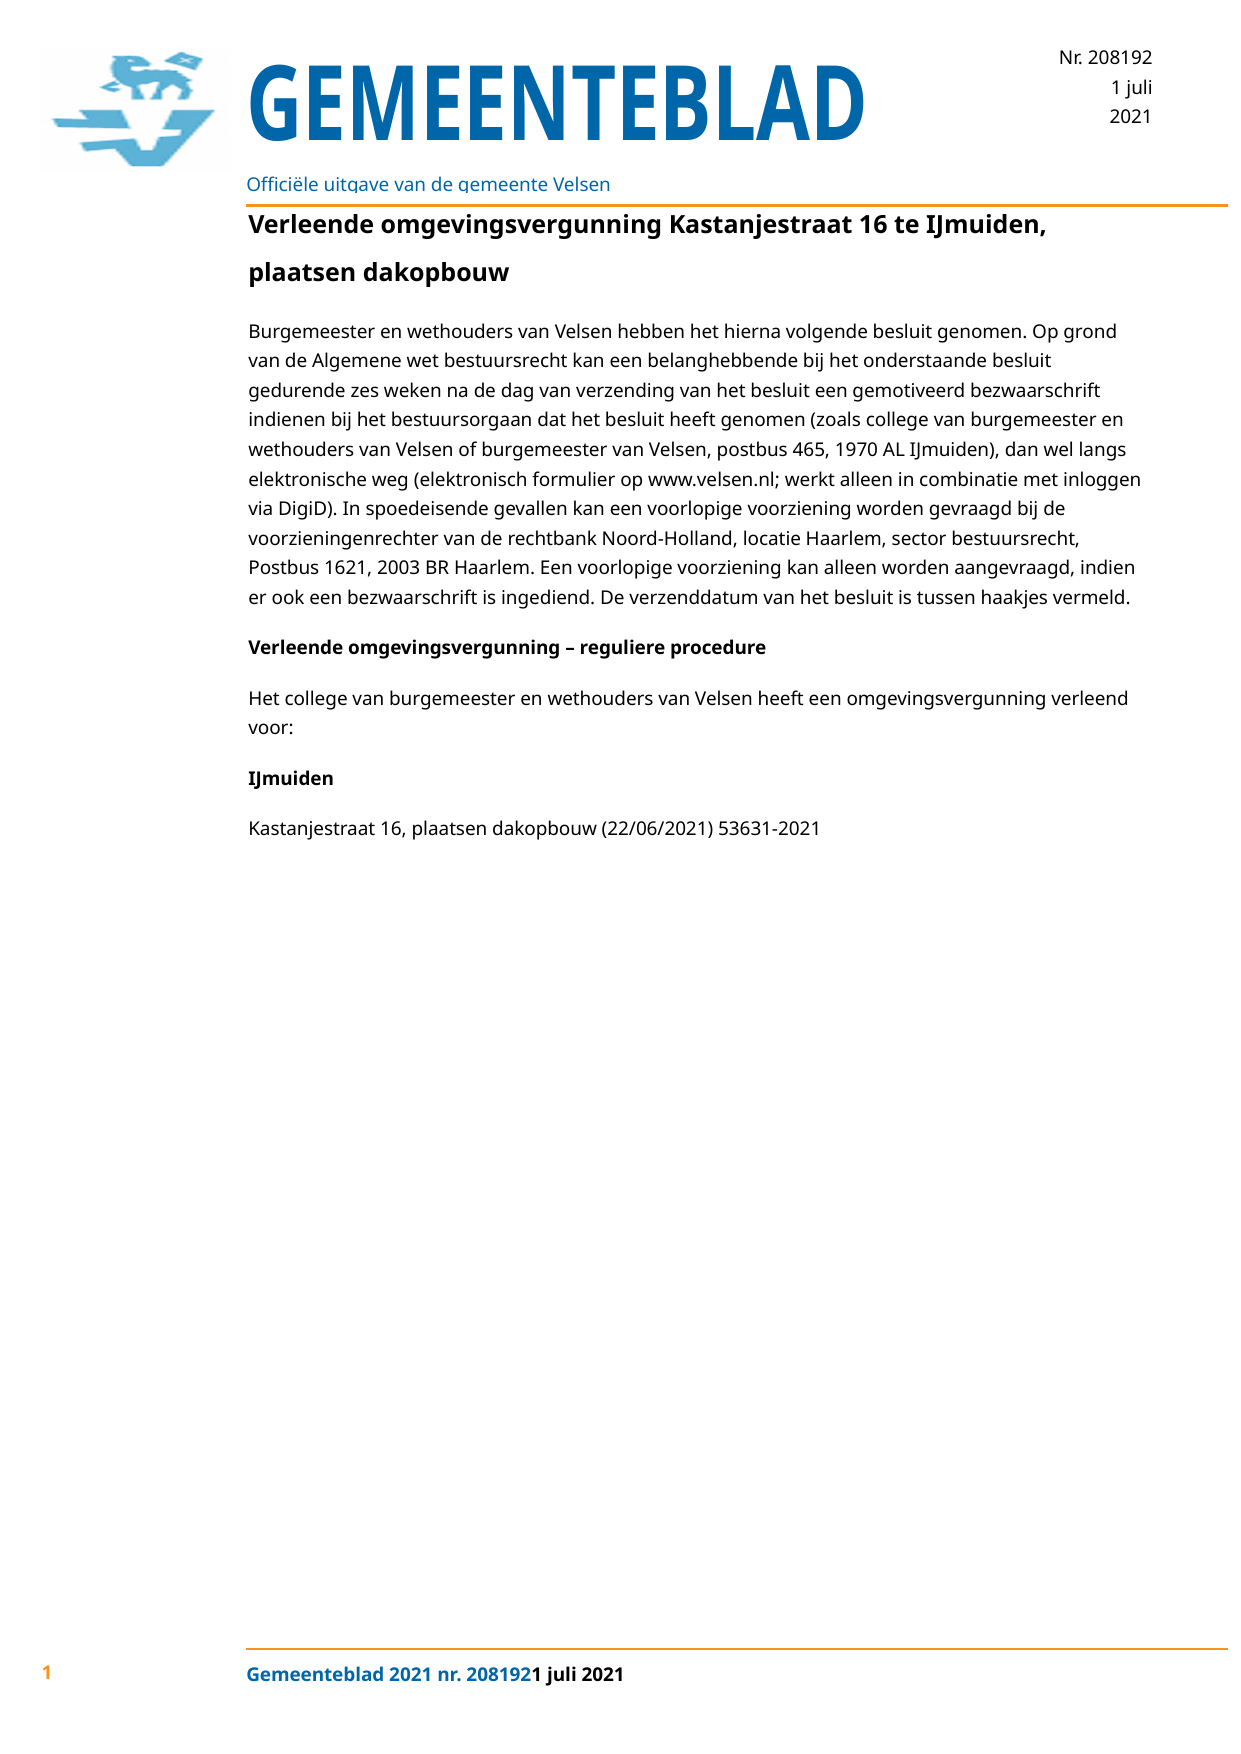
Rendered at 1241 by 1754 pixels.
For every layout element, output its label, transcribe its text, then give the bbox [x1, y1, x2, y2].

text Kastanjestraat 16, plaatsen dakopbouw (22/06/2021) 53631-2021 [248, 815, 1152, 841]
text Verleende omgevingsvergunning – reguliere procedure [248, 634, 1152, 660]
text Verleende omgevingsvergunning Kastanjestraat 16 te IJmuiden, plaatsen dakopbouw [248, 207, 1152, 288]
picture [41, 47, 231, 172]
text Het college van burgemeester en wethouders van Velsen heeft een omgevingsvergunning verleend voor: [248, 685, 1152, 740]
text IJmuiden [248, 765, 1152, 791]
text Burgemeester en wethouders van Velsen hebben het hierna volgende besluit genomen. Op grond van de Algemene wet bestuursrecht kan een belanghebbende bij het onderstaande besluit gedurende zes weken na de dag van verzending van het besluit een gemotiveerd bezwaarschrift indienen bij het bestuursorgaan dat het besluit heeft genomen (zoals college van burgemeester en wethouders van Velsen of burgemeester van Velsen, postbus 465, 1970 AL IJmuiden), dan wel langs elektronische weg (elektronisch formulier op www.velsen.nl; werkt alleen in combinatie met inloggen via DigiD). In spoedeisende gevallen kan een voorlopige voorziening worden gevraagd bij de voorzieningenrechter van de rechtbank Noord-Holland, locatie Haarlem, sector bestuursrecht, Postbus 1621, 2003 BR Haarlem. Een voorlopige voorziening kan alleen worden aangevraagd, indien er ook een bezwaarschrift is ingediend. De verzenddatum van het besluit is tussen haakjes vermeld. [248, 318, 1152, 610]
